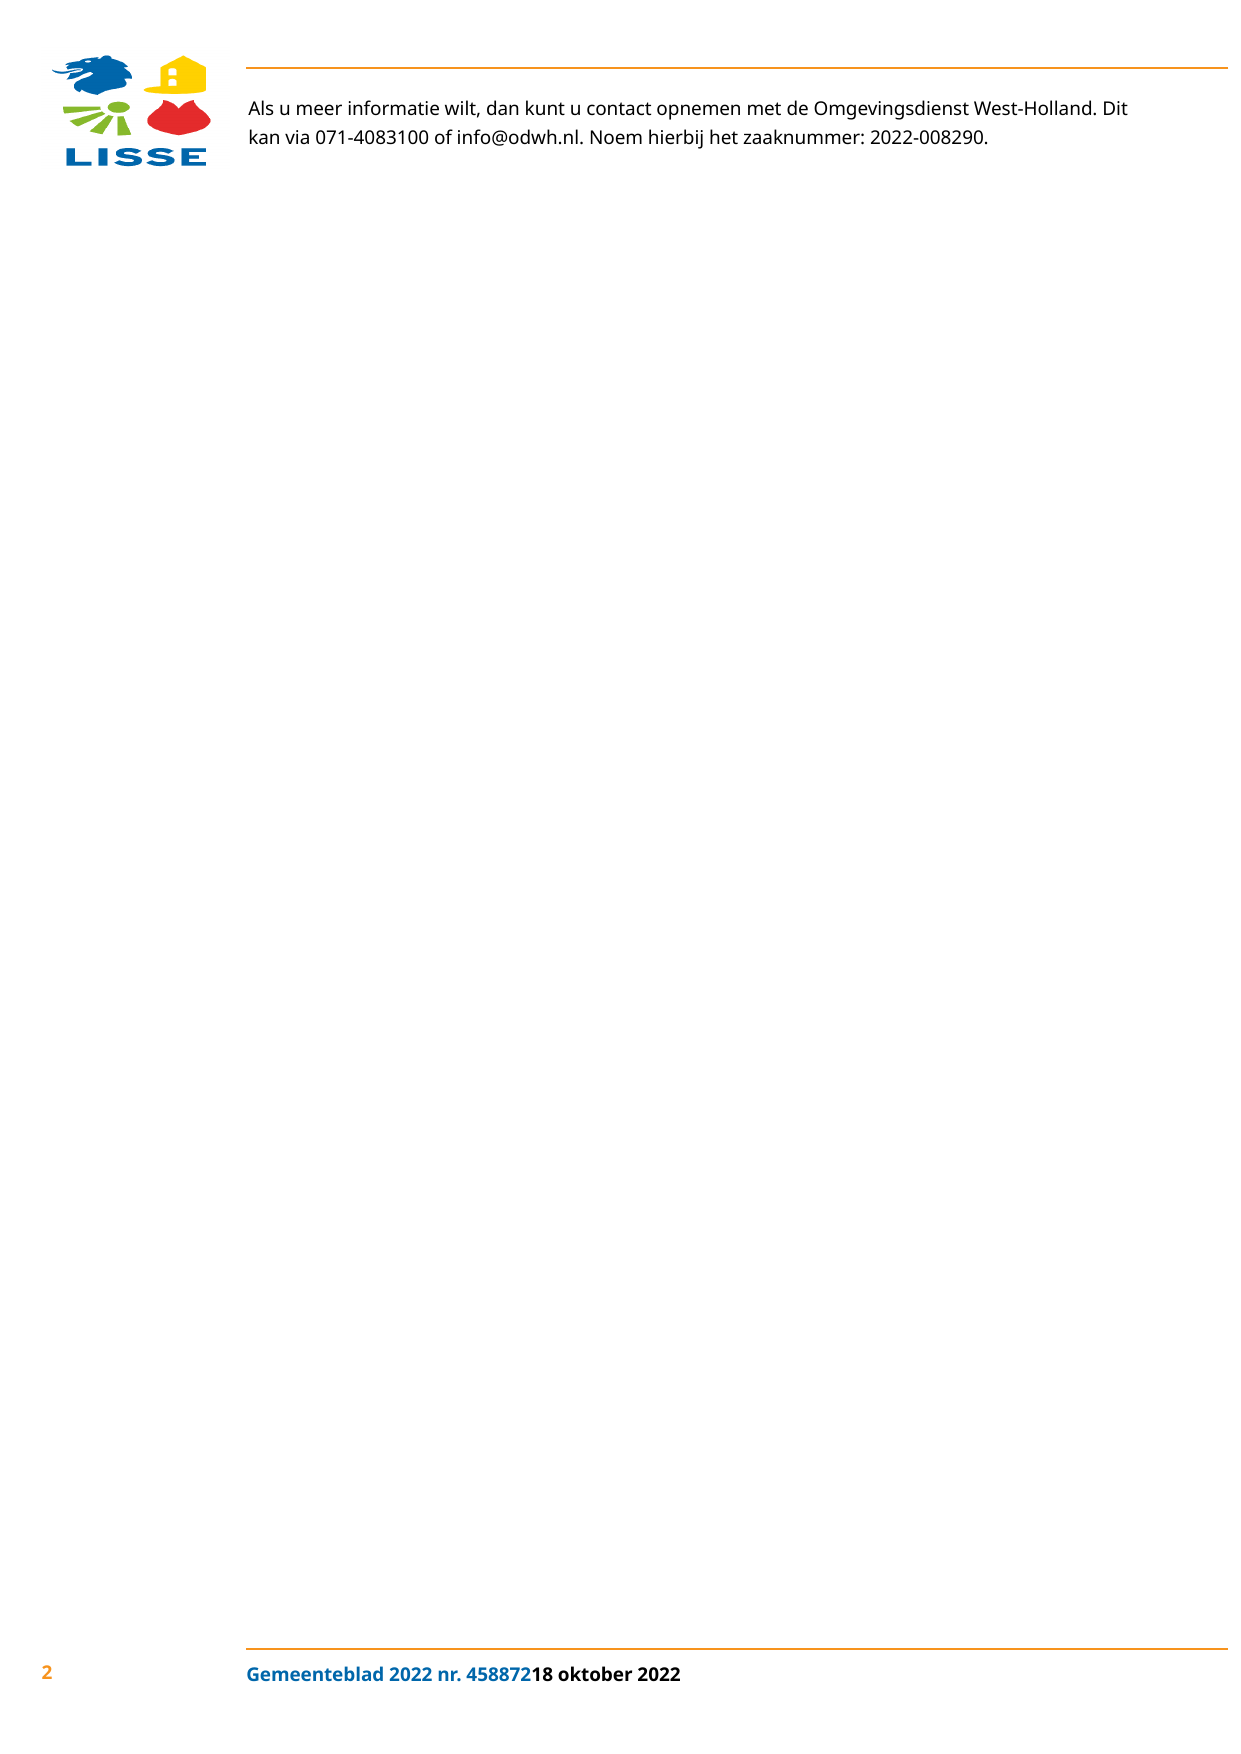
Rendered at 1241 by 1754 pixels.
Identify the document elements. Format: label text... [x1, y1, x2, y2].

picture [41, 47, 231, 172]
text Als u meer informatie wilt, dan kunt u contact opnemen met de Omgevingsdienst West-Holland. Dit kan via 071-4083100 of info@odwh.nl. Noem hierbij het zaaknummer: 2022-008290. [248, 95, 1152, 150]
